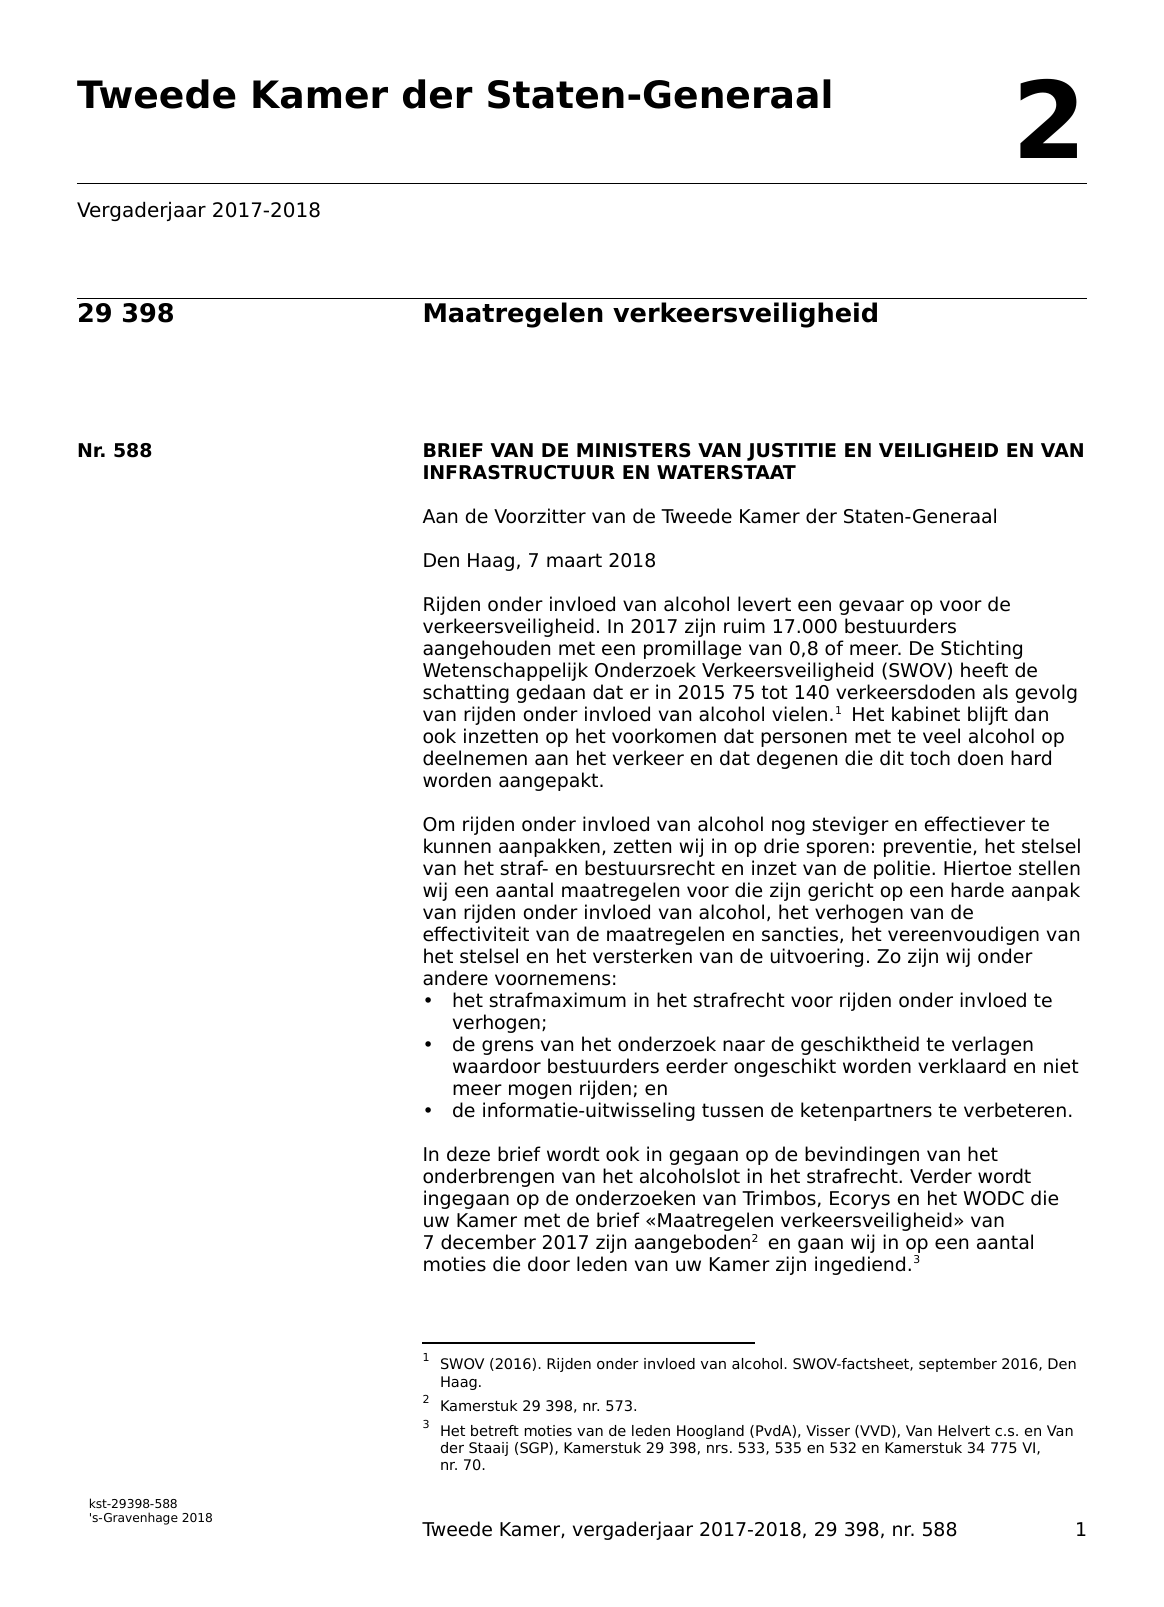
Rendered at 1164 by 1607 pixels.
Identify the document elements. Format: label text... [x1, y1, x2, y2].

text Den Haag, 7 maart 2018 [422, 550, 1087, 572]
text • de informatie-uitwisseling tussen de ketenpartners te verbeteren. [422, 1100, 1087, 1122]
text Het betreft moties van de leden Hoogland (PvdA), Visser (VVD), Van Helvert c.s. en Van der Staaij (SGP), Kamerstuk 29 398, nrs. 533, 535 en 532 en Kamerstuk 34 775 VI, nr. 70. [422, 1418, 1087, 1474]
text In deze brief wordt ook in gegaan op de bevindingen van het onderbrengen van het alcoholslot in het strafrecht. Verder wordt ingegaan op de onderzoeken van Trimbos, Ecorys en het WODC die uw Kamer met de brief «Maatregelen verkeersveiligheid» van 7 december 2017 zijn aangeboden en gaan wij in op een aantal moties die door leden van uw Kamer zijn ingediend. [422, 1144, 1087, 1276]
table_header Tweede Kamer der Staten-Generaal [77, 59, 886, 183]
text kst-29398-588 [88, 1497, 323, 1511]
text Kamerstuk 29 398, nr. 573. [422, 1393, 1087, 1416]
text 's-Gravenhage 2018 [88, 1511, 323, 1525]
subtitle Nr. 588 BRIEF VAN DE MINISTERS VAN JUSTITIE EN VEILIGHEID EN VAN INFRASTRUCTUUR EN WATERSTAAT [77, 440, 1087, 484]
table_cell Vergaderjaar 2017-2018 [77, 184, 1087, 298]
subtitle 29 398 Maatregelen verkeersveiligheid [77, 299, 1087, 329]
text Om rijden onder invloed van alcohol nog steviger en effectiever te kunnen aanpakken, zetten wij in op drie sporen: preventie, het stelsel van het straf- en bestuursrecht en inzet van de politie. Hiertoe stellen wij een aantal maatregelen voor die zijn gericht op een harde aanpak van rijden onder invloed van alcohol, het verhogen van de effectiviteit van de maatregelen en sancties, het vereenvoudigen van het stelsel en het versterken van de uitvoering. Zo zijn wij onder andere voornemens: [422, 814, 1087, 990]
text • de grens van het onderzoek naar de geschiktheid te verlagen waardoor bestuurders eerder ongeschikt worden verklaard en niet meer mogen rijden; en [422, 1034, 1087, 1100]
text • het strafmaximum in het strafrecht voor rijden onder invloed te verhogen; [422, 990, 1087, 1034]
table_header 2 [886, 59, 1087, 183]
text Rijden onder invloed van alcohol levert een gevaar op voor de verkeersveiligheid. In 2017 zijn ruim 17.000 bestuurders aangehouden met een promillage van 0,8 of meer. De Stichting Wetenschappelijk Onderzoek Verkeersveiligheid (SWOV) heeft de schatting gedaan dat er in 2015 75 tot 140 verkeersdoden als gevolg van rijden onder invloed van alcohol vielen. Het kabinet blijft dan ook inzetten op het voorkomen dat personen met te veel alcohol op deelnemen aan het verkeer en dat degenen die dit toch doen hard worden aangepakt. [422, 594, 1087, 792]
text SWOV (2016). Rijden onder invloed van alcohol. SWOV-factsheet, september 2016, Den Haag. [422, 1352, 1087, 1391]
text Aan de Voorzitter van de Tweede Kamer der Staten-Generaal [422, 506, 1087, 528]
